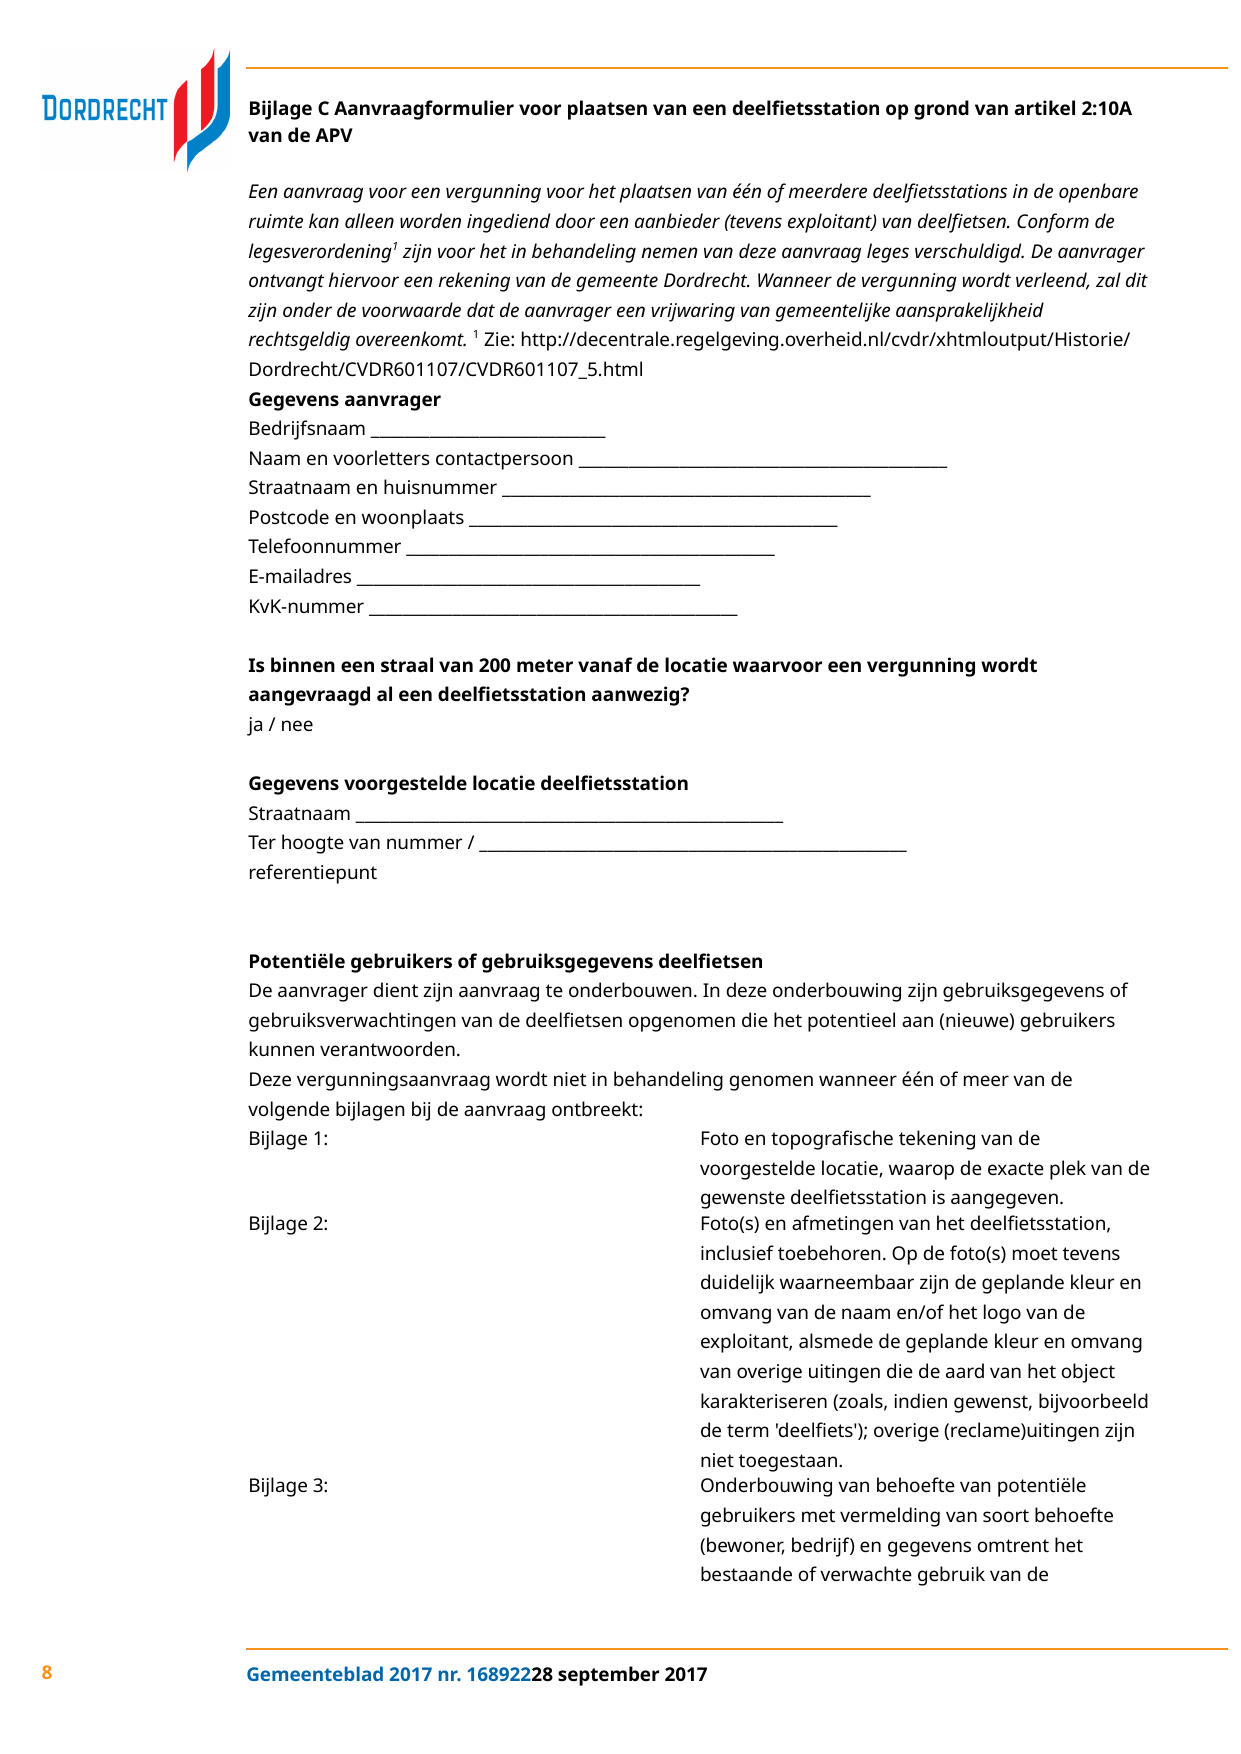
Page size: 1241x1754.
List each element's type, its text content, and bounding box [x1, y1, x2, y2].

text Potentiële gebruikers of gebruiksgegevens deelfietsen [248, 948, 1152, 973]
text Naam en voorletters contactpersoon ____________________________________________ [248, 445, 1152, 471]
table_cell Bijlage 3: [248, 1473, 700, 1587]
text Is binnen een straal van 200 meter vanaf de locatie waarvoor een vergunning wordt aangevraagd al een deelfietsstation aanwezig? [248, 652, 1152, 707]
table_header Foto en topografische tekening van de voorgestelde locatie, waarop de exacte plek van de gewenste deelfietsstation is aangegeven. [700, 1125, 1152, 1210]
text E-mailadres _________________________________________ [248, 563, 1152, 589]
text Een aanvraag voor een vergunning voor het plaatsen van één of meerdere deelfietsstations in de openbare ruimte kan alleen worden ingediend door een aanbieder (tevens exploitant) van deelfietsen. Conform de legesverordening1 zijn voor het in behandeling nemen van deze aanvraag leges verschuldigd. De aanvrager ontvangt hiervoor een rekening van de gemeente Dordrecht. Wanneer de vergunning wordt verleend, zal dit zijn onder de voorwaarde dat de aanvrager een vrijwaring van gemeentelijke aansprakelijkheid rechtsgeldig overeenkomt. 1 Zie: http://decentrale.regelgeving.overheid.nl/cvdr/xhtmloutput/Historie/Dordrecht/CVDR601107/CVDR601107_5.html [248, 179, 1152, 382]
table_cell Onderbouwing van behoefte van potentiële gebruikers met vermelding van soort behoefte (bewoner, bedrijf) en gegevens omtrent het bestaande of verwachte gebruik van de [700, 1473, 1152, 1587]
table_header Bijlage 1: [248, 1125, 700, 1210]
text ja / nee [248, 711, 1152, 737]
table_cell Foto(s) en afmetingen van het deelfietsstation, inclusief toebehoren. Op de foto(s) moet tevens duidelijk waarneembaar zijn de geplande kleur en omvang van de naam en/of het logo van de exploitant, alsmede de geplande kleur en omvang van overige uitingen die de aard van het object karakteriseren (zoals, indien gewenst, bijvoorbeeld de term 'deelfiets'); overige (reclame)uitingen zijn niet toegestaan. [700, 1210, 1152, 1473]
text Straatnaam ___________________________________________________ [248, 800, 1152, 826]
text Deze vergunningsaanvraag wordt niet in behandeling genomen wanneer één of meer van de volgende bijlagen bij de aanvraag ontbreekt: [248, 1066, 1152, 1121]
text De aanvrager dient zijn aanvraag te onderbouwen. In deze onderbouwing zijn gebruiksgegevens of gebruiksverwachtingen van de deelfietsen opgenomen die het potentieel aan (nieuwe) gebruikers kunnen verantwoorden. [248, 977, 1152, 1062]
text Bedrijfsnaam ____________________________ [248, 415, 1152, 441]
text referentiepunt [248, 859, 1152, 885]
text Telefoonnummer ____________________________________________ [248, 534, 1152, 559]
text Straatnaam en huisnummer ____________________________________________ [248, 474, 1152, 500]
picture [41, 47, 231, 172]
text KvK-nummer ____________________________________________ [248, 593, 1152, 618]
text Ter hoogte van nummer / ___________________________________________________ [248, 829, 1152, 855]
text Postcode en woonplaats ____________________________________________ [248, 504, 1152, 530]
text Bijlage C Aanvraagformulier voor plaatsen van een deelfietsstation op grond van artikel 2:10A van de APV [248, 95, 1152, 149]
table_cell Bijlage 2: [248, 1210, 700, 1473]
text Gegevens aanvrager [248, 386, 1152, 411]
text Gegevens voorgestelde locatie deelfietsstation [248, 770, 1152, 796]
